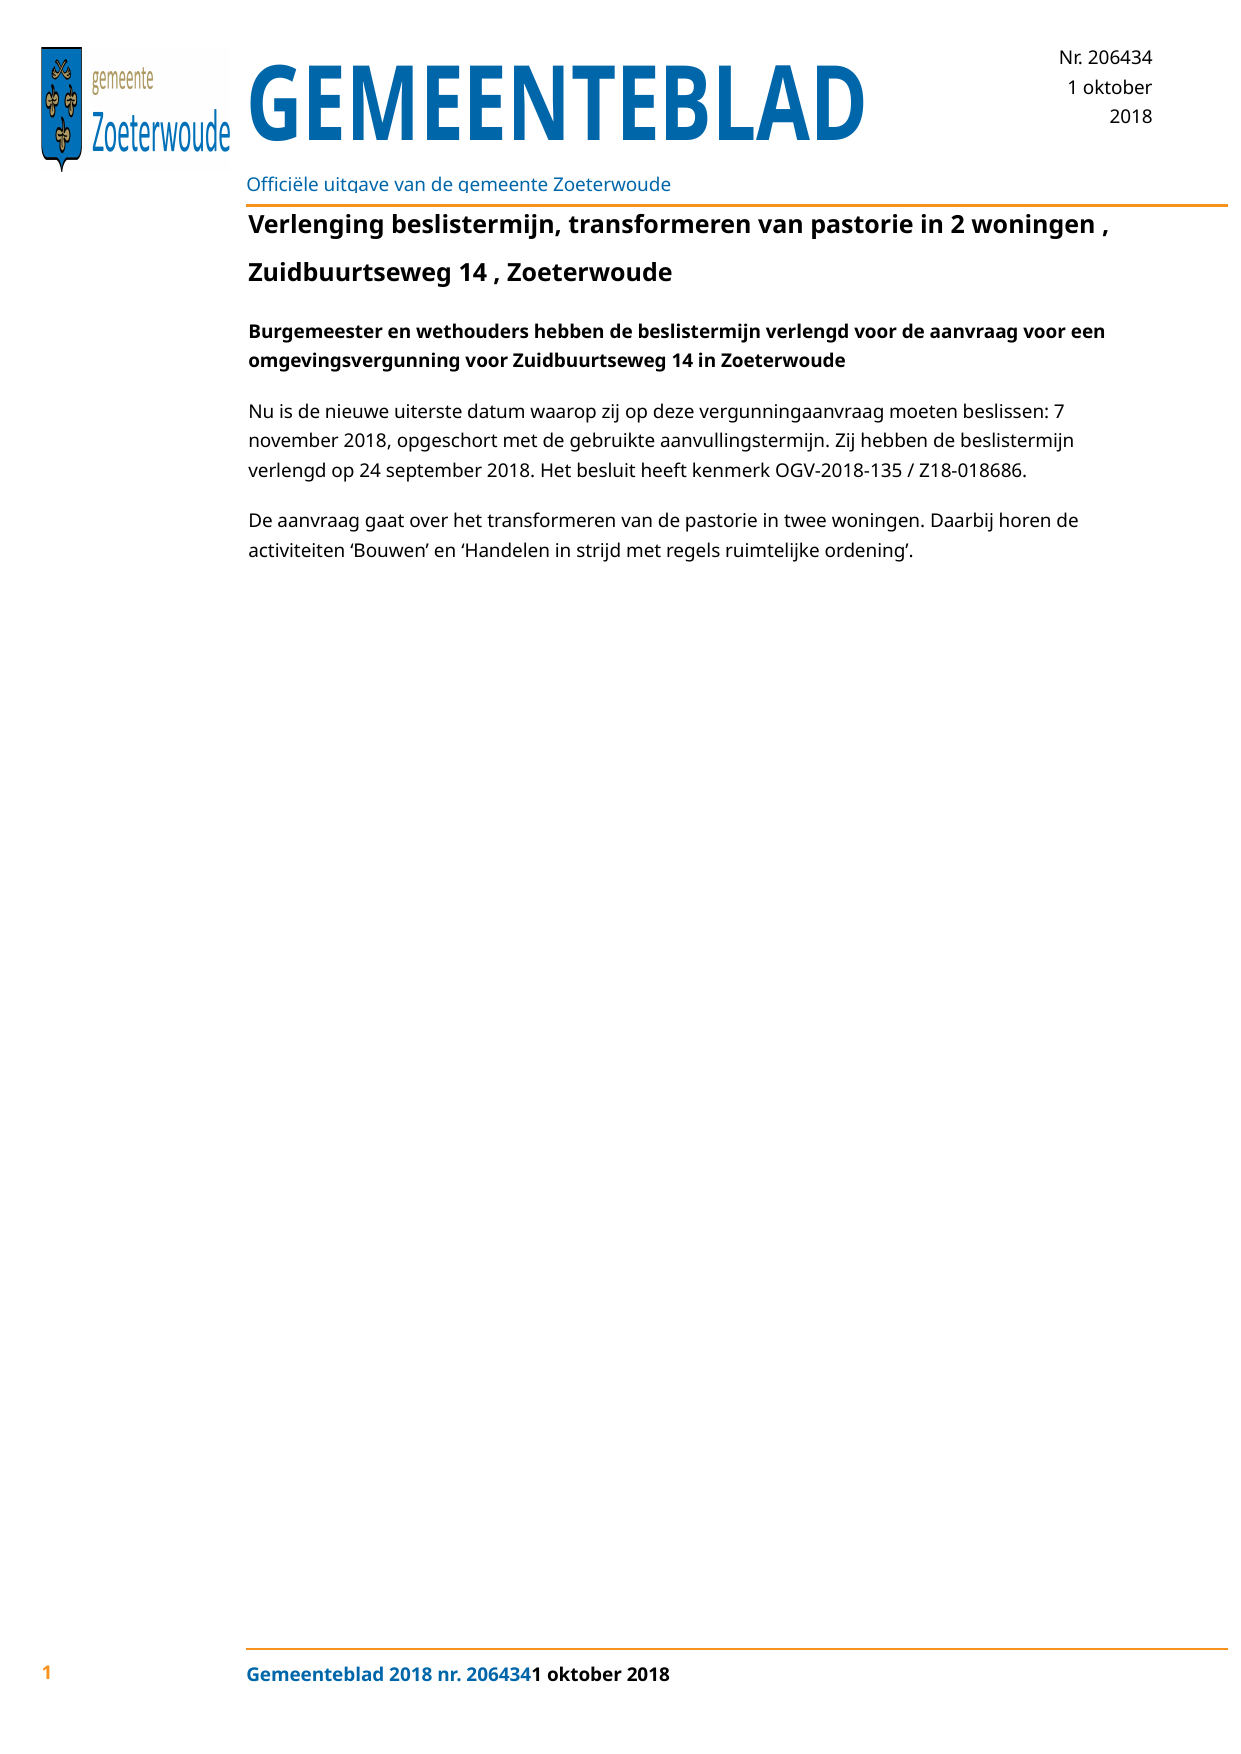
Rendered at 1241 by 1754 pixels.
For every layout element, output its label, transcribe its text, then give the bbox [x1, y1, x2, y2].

text Verlenging beslistermijn, transformeren van pastorie in 2 woningen , Zuidbuurtseweg 14 , Zoeterwoude [248, 207, 1152, 288]
text De aanvraag gaat over het transformeren van de pastorie in twee woningen. Daarbij horen de activiteiten ‘Bouwen’ en ‘Handelen in strijd met regels ruimtelijke ordening’. [248, 507, 1152, 563]
text Nu is de nieuwe uiterste datum waarop zij op deze vergunningaanvraag moeten beslissen: 7 november 2018, opgeschort met de gebruikte aanvullingstermijn. Zij hebben de beslistermijn verlengd op 24 september 2018. Het besluit heeft kenmerk OGV-2018-135 / Z18-018686. [248, 398, 1152, 483]
picture [41, 47, 231, 172]
text Burgemeester en wethouders hebben de beslistermijn verlengd voor de aanvraag voor een omgevingsvergunning voor Zuidbuurtseweg 14 in Zoeterwoude [248, 318, 1152, 373]
